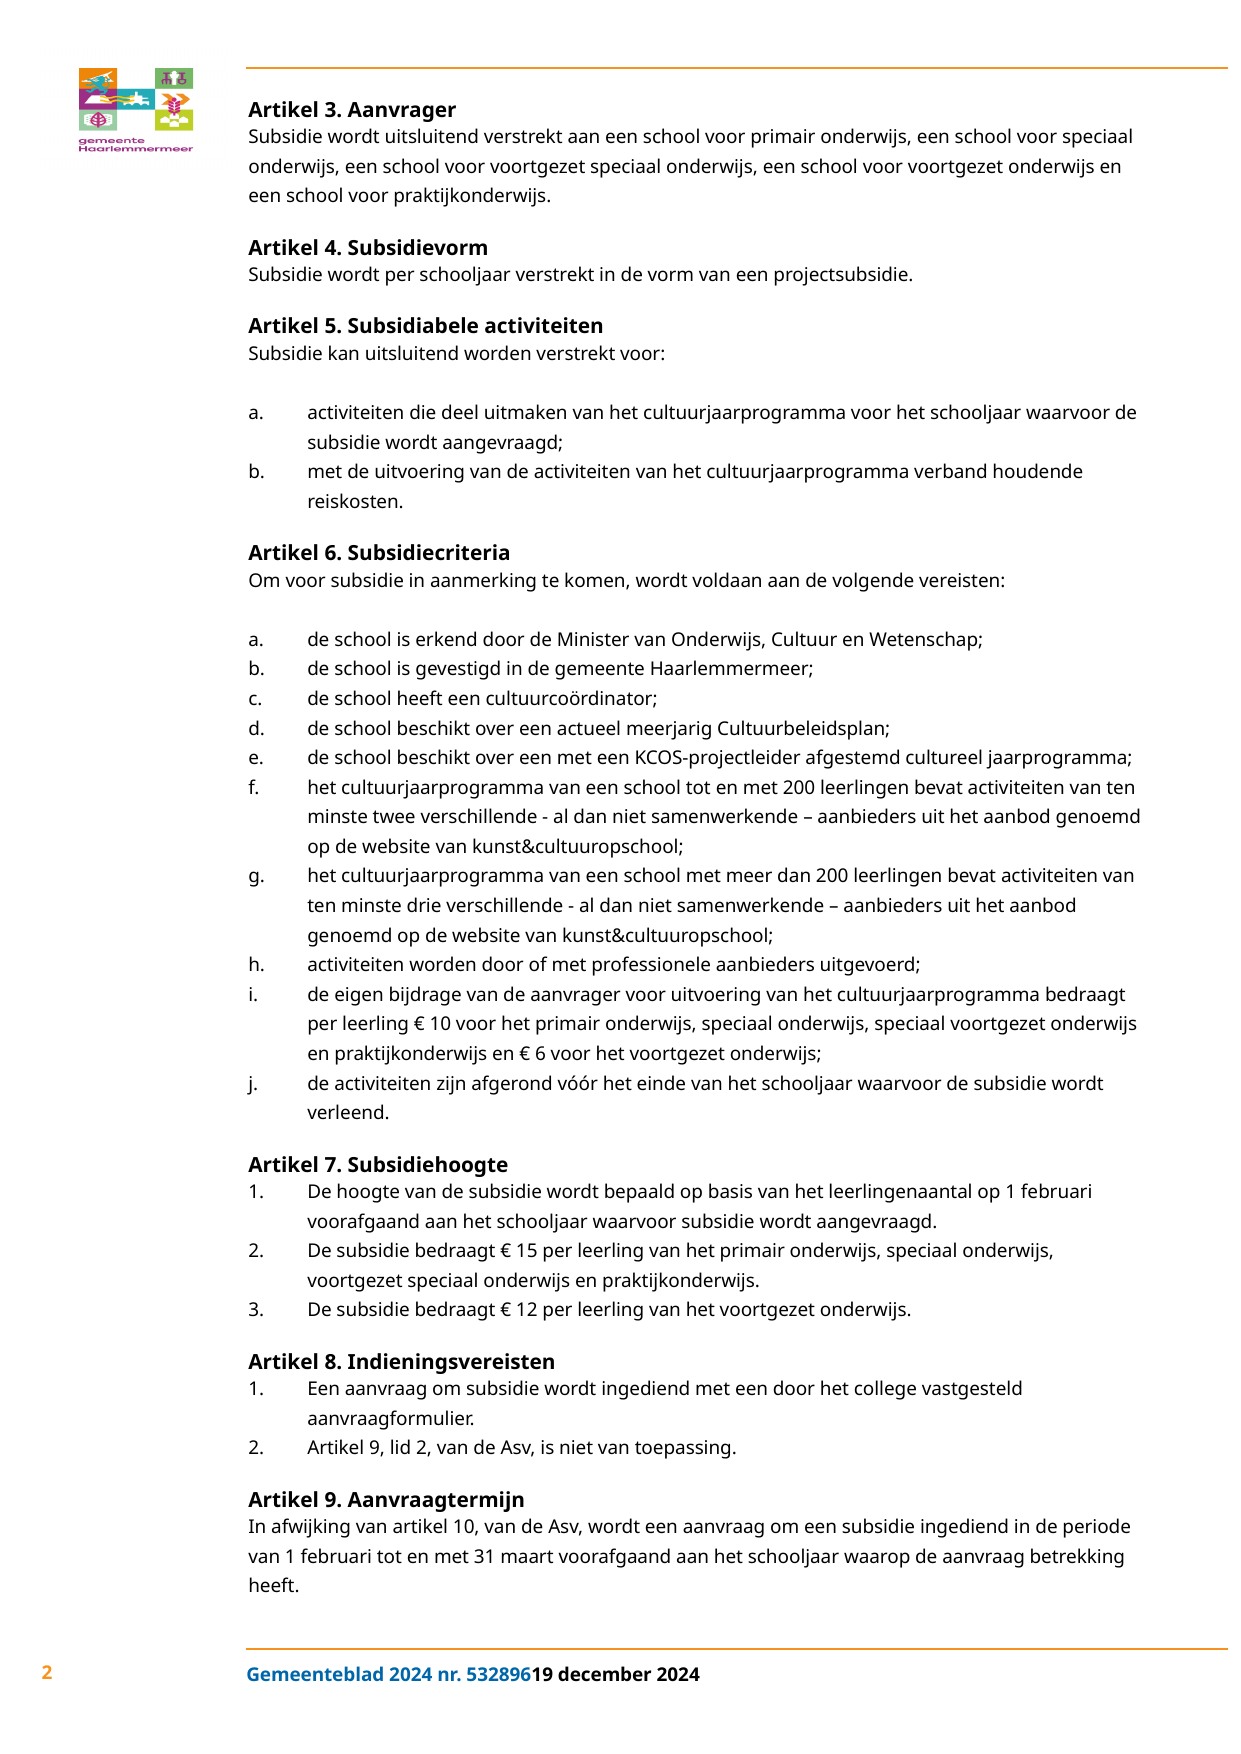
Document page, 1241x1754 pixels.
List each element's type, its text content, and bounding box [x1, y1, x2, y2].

text Subsidie wordt per schooljaar verstrekt in de vorm van een projectsubsidie. [248, 261, 1152, 287]
text Artikel 8. Indieningsvereisten [248, 1347, 1152, 1375]
list Artikel 9, lid 2, van de Asv, is niet van toepassing. [248, 1434, 1152, 1460]
list De hoogte van de subsidie wordt bepaald op basis van het leerlingenaantal op 1 februari voorafgaand aan het schooljaar waarvoor subsidie wordt aangevraagd. [248, 1178, 1152, 1233]
list de activiteiten zijn afgerond vóór het einde van het schooljaar waarvoor de subsidie wordt verleend. [248, 1070, 1152, 1125]
text Artikel 7. Subsidiehoogte [248, 1150, 1152, 1178]
list de school beschikt over een actueel meerjarig Cultuurbeleidsplan; [248, 715, 1152, 741]
text Artikel 9. Aanvraagtermijn [248, 1485, 1152, 1513]
list de school beschikt over een met een KCOS-projectleider afgestemd cultureel jaarprogramma; [248, 744, 1152, 770]
list het cultuurjaarprogramma van een school tot en met 200 leerlingen bevat activiteiten van ten minste twee verschillende - al dan niet samenwerkende – aanbieders uit het aanbod genoemd op de website van kunst&cultuuropschool; [248, 774, 1152, 859]
text Artikel 6. Subsidiecriteria [248, 538, 1152, 567]
text Subsidie kan uitsluitend worden verstrekt voor: [248, 340, 1152, 366]
text Om voor subsidie in aanmerking te komen, wordt voldaan aan de volgende vereisten: [248, 567, 1152, 593]
list De subsidie bedraagt € 15 per leerling van het primair onderwijs, speciaal onderwijs, voortgezet speciaal onderwijs en praktijkonderwijs. [248, 1237, 1152, 1293]
text Artikel 4. Subsidievorm [248, 233, 1152, 261]
list de school is erkend door de Minister van Onderwijs, Cultuur en Wetenschap; [248, 626, 1152, 652]
list de school heeft een cultuurcoördinator; [248, 685, 1152, 711]
list activiteiten worden door of met professionele aanbieders uitgevoerd; [248, 951, 1152, 977]
list met de uitvoering van de activiteiten van het cultuurjaarprogramma verband houdende reiskosten. [248, 458, 1152, 514]
text Artikel 3. Aanvrager [248, 95, 1152, 123]
text In afwijking van artikel 10, van de Asv, wordt een aanvraag om een subsidie ingediend in de periode van 1 februari tot en met 31 maart voorafgaand aan het schooljaar waarop de aanvraag betrekking heeft. [248, 1513, 1152, 1598]
list Een aanvraag om subsidie wordt ingediend met een door het college vastgesteld aanvraagformulier. [248, 1375, 1152, 1431]
list activiteiten die deel uitmaken van het cultuurjaarprogramma voor het schooljaar waarvoor de subsidie wordt aangevraagd; [248, 399, 1152, 454]
text Artikel 5. Subsidiabele activiteiten [248, 312, 1152, 340]
list De subsidie bedraagt € 12 per leerling van het voortgezet onderwijs. [248, 1297, 1152, 1322]
list het cultuurjaarprogramma van een school met meer dan 200 leerlingen bevat activiteiten van ten minste drie verschillende - al dan niet samenwerkende – aanbieders uit het aanbod genoemd op de website van kunst&cultuuropschool; [248, 863, 1152, 948]
picture [41, 47, 231, 172]
list de eigen bijdrage van de aanvrager voor uitvoering van het cultuurjaarprogramma bedraagt per leerling € 10 voor het primair onderwijs, speciaal onderwijs, speciaal voortgezet onderwijs en praktijkonderwijs en € 6 voor het voortgezet onderwijs; [248, 981, 1152, 1066]
list de school is gevestigd in de gemeente Haarlemmermeer; [248, 656, 1152, 681]
text Subsidie wordt uitsluitend verstrekt aan een school voor primair onderwijs, een school voor speciaal onderwijs, een school voor voortgezet speciaal onderwijs, een school voor voortgezet onderwijs en een school voor praktijkonderwijs. [248, 123, 1152, 208]
